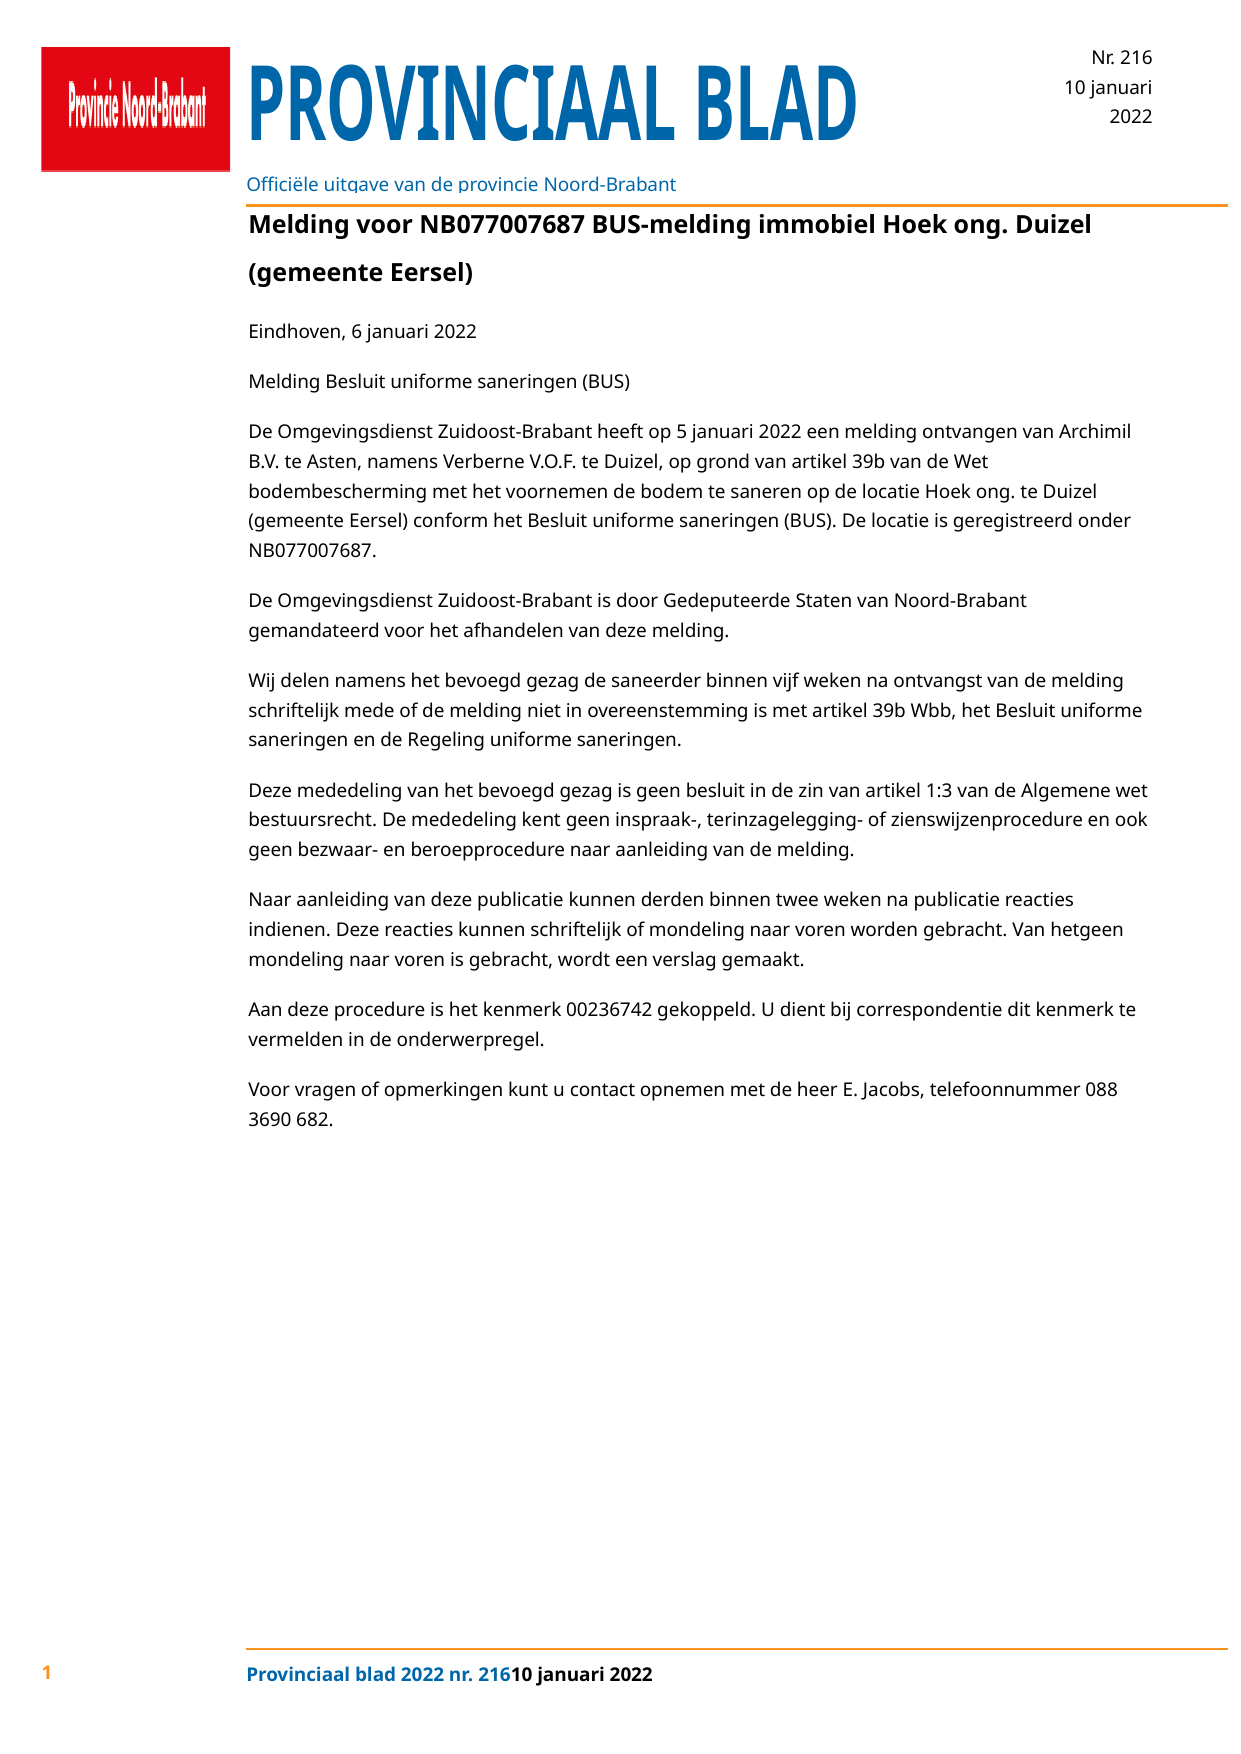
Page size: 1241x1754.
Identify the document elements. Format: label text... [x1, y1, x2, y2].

text Deze mededeling van het bevoegd gezag is geen besluit in de zin van artikel 1:3 van de Algemene wet bestuursrecht. De mededeling kent geen inspraak-, terinzagelegging- of zienswijzenprocedure en ook geen bezwaar- en beroepprocedure naar aanleiding van de melding. [248, 777, 1152, 862]
text Melding Besluit uniforme saneringen (BUS) [248, 368, 1152, 394]
text Voor vragen of opmerkingen kunt u contact opnemen met de heer E. Jacobs, telefoonnummer 088 3690 682. [248, 1076, 1152, 1132]
text Wij delen namens het bevoegd gezag de saneerder binnen vijf weken na ontvangst van de melding schriftelijk mede of de melding niet in overeenstemming is met artikel 39b Wbb, het Besluit uniforme saneringen en de Regeling uniforme saneringen. [248, 667, 1152, 752]
text Eindhoven, 6 januari 2022 [248, 318, 1152, 344]
text Melding voor NB077007687 BUS-melding immobiel Hoek ong. Duizel (gemeente Eersel) [248, 207, 1152, 288]
picture [41, 47, 231, 172]
text De Omgevingsdienst Zuidoost-Brabant is door Gedeputeerde Staten van Noord-Brabant gemandateerd voor het afhandelen van deze melding. [248, 587, 1152, 643]
text De Omgevingsdienst Zuidoost-Brabant heeft op 5 januari 2022 een melding ontvangen van Archimil B.V. te Asten, namens Verberne V.O.F. te Duizel, op grond van artikel 39b van de Wet bodembescherming met het voornemen de bodem te saneren op de locatie Hoek ong. te Duizel (gemeente Eersel) conform het Besluit uniforme saneringen (BUS). De locatie is geregistreerd onder NB077007687. [248, 419, 1152, 563]
text Naar aanleiding van deze publicatie kunnen derden binnen twee weken na publicatie reacties indienen. Deze reacties kunnen schriftelijk of mondeling naar voren worden gebracht. Van hetgeen mondeling naar voren is gebracht, wordt een verslag gemaakt. [248, 887, 1152, 972]
text Aan deze procedure is het kenmerk 00236742 gekoppeld. U dient bij correspondentie dit kenmerk te vermelden in de onderwerpregel. [248, 996, 1152, 1052]
